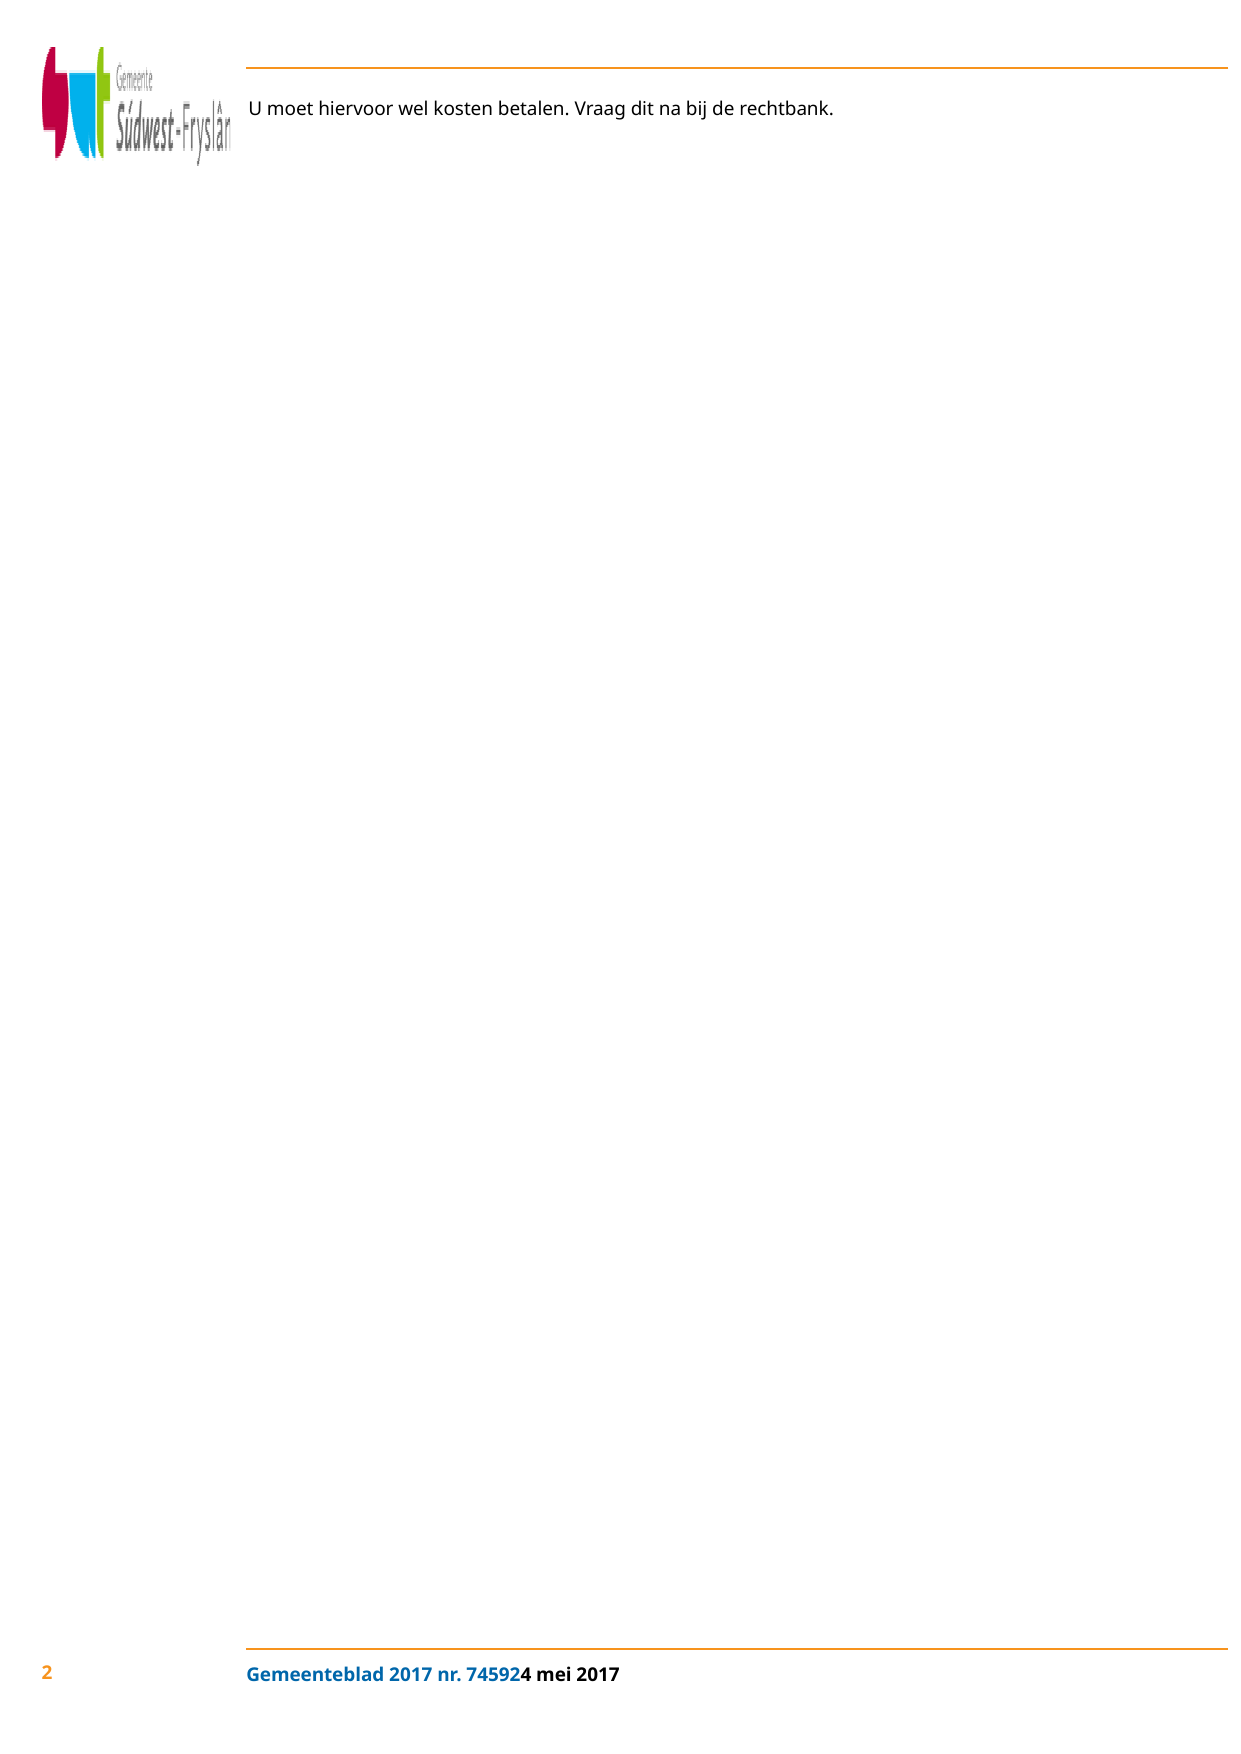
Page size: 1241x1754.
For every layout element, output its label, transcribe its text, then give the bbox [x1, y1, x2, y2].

picture [41, 47, 231, 172]
text U moet hiervoor wel kosten betalen. Vraag dit na bij de rechtbank. [248, 95, 1152, 121]
